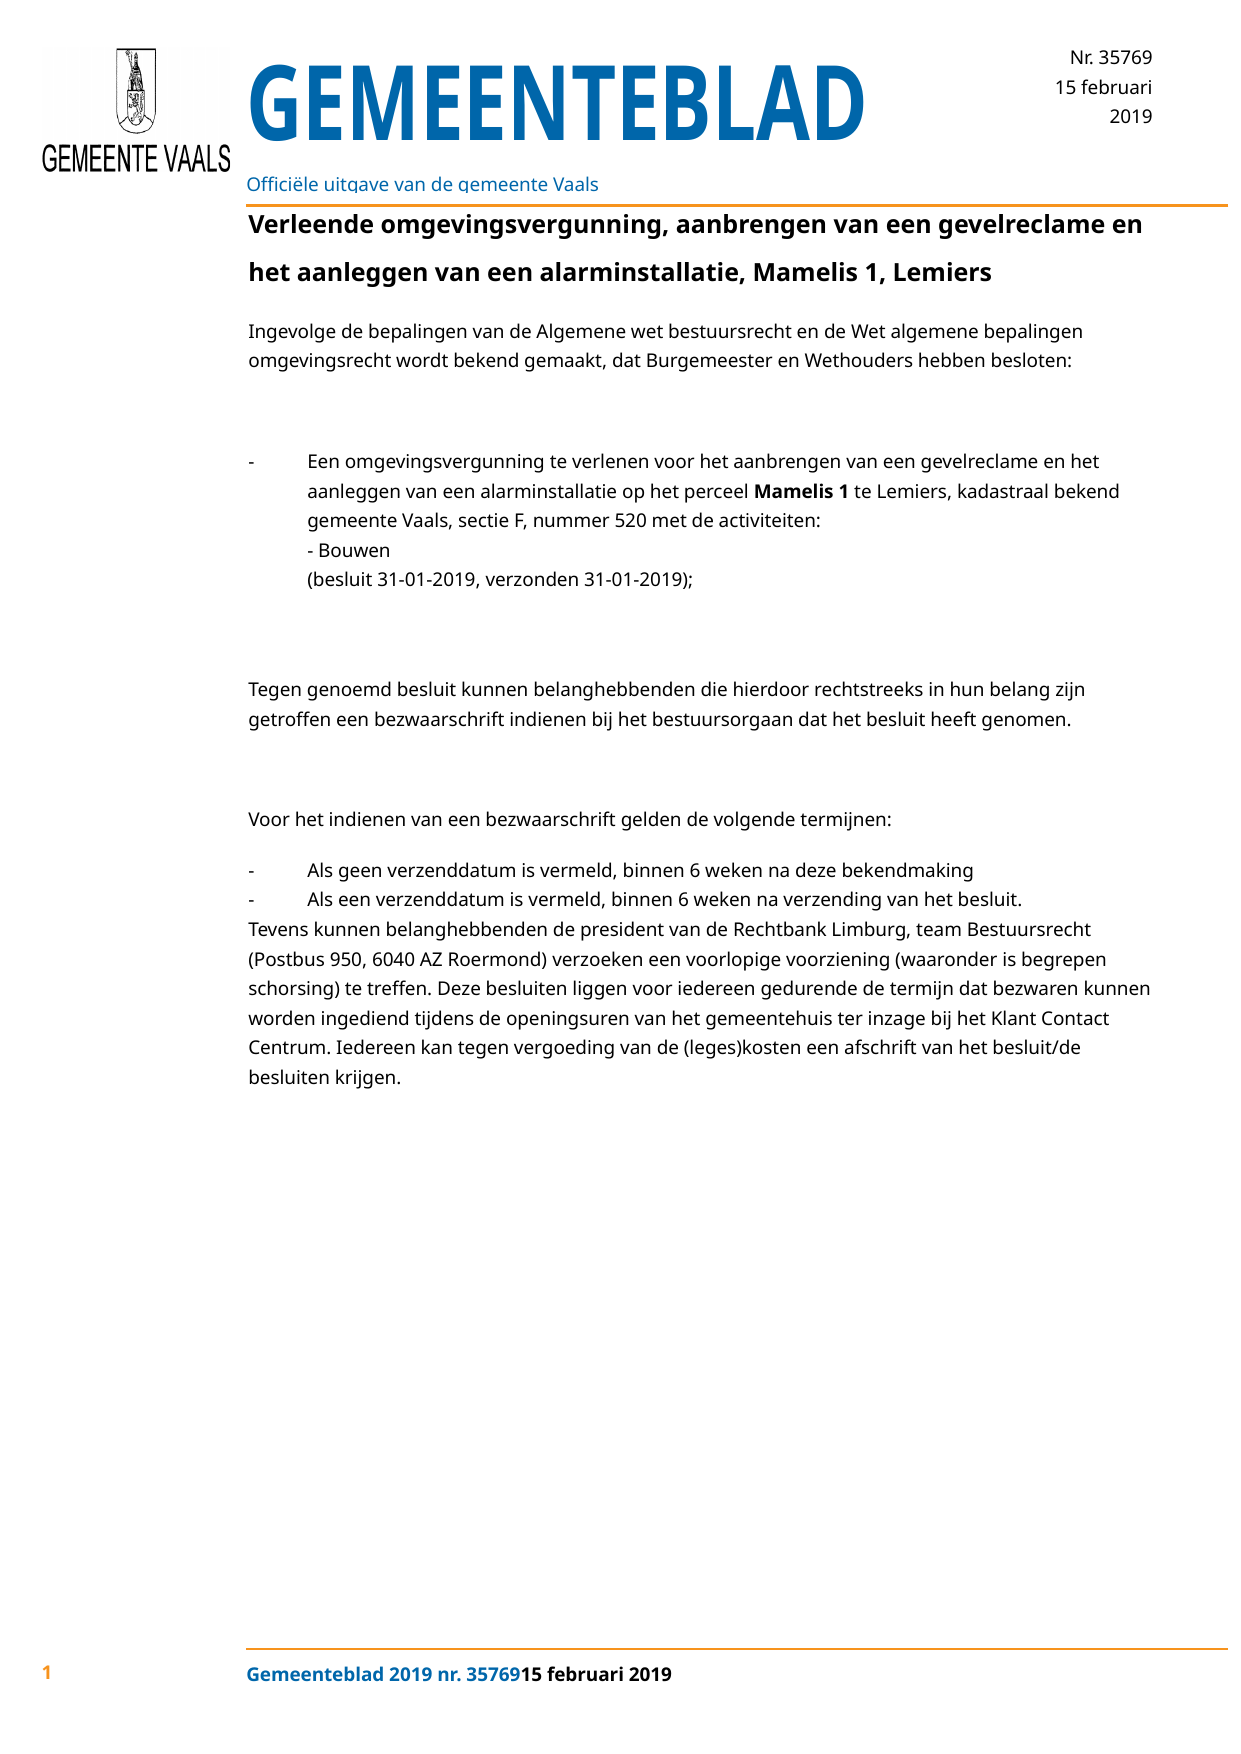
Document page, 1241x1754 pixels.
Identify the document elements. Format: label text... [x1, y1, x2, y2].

list Een omgevingsvergunning te verlenen voor het aanbrengen van een gevelreclame en het aanleggen van een alarminstallatie op het perceel Mamelis 1 te Lemiers, kadastraal bekend gemeente Vaals, sectie F, nummer 520 met de activiteiten: [248, 448, 1152, 533]
text Verleende omgevingsvergunning, aanbrengen van een gevelreclame en het aanleggen van een alarminstallatie, Mamelis 1, Lemiers [248, 207, 1152, 288]
list - Bouwen [248, 537, 1152, 563]
list Als een verzenddatum is vermeld, binnen 6 weken na verzending van het besluit. [248, 887, 1152, 912]
list (besluit 31-01-2019, verzonden 31-01-2019); [248, 567, 1152, 592]
text Tegen genoemd besluit kunnen belanghebbenden die hierdoor rechtstreeks in hun belang zijn getroffen een bezwaarschrift indienen bij het bestuursorgaan dat het besluit heeft genomen. [248, 676, 1152, 732]
text Ingevolge de bepalingen van de Algemene wet bestuursrecht en de Wet algemene bepalingen omgevingsrecht wordt bekend gemaakt, dat Burgemeester en Wethouders hebben besloten: [248, 318, 1152, 373]
text Tevens kunnen belanghebbenden de president van de Rechtbank Limburg, team Bestuursrecht (Postbus 950, 6040 AZ Roermond) verzoeken een voorlopige voorziening (waaronder is begrepen schorsing) te treffen. Deze besluiten liggen voor iedereen gedurende de termijn dat bezwaren kunnen worden ingediend tijdens de openingsuren van het gemeentehuis ter inzage bij het Klant Contact Centrum. Iedereen kan tegen vergoeding van de (leges)kosten een afschrift van het besluit/de besluiten krijgen. [248, 916, 1152, 1090]
picture [41, 47, 231, 172]
text Voor het indienen van een bezwaarschrift gelden de volgende termijnen: [248, 807, 1152, 832]
list Als geen verzenddatum is vermeld, binnen 6 weken na deze bekendmaking [248, 857, 1152, 883]
